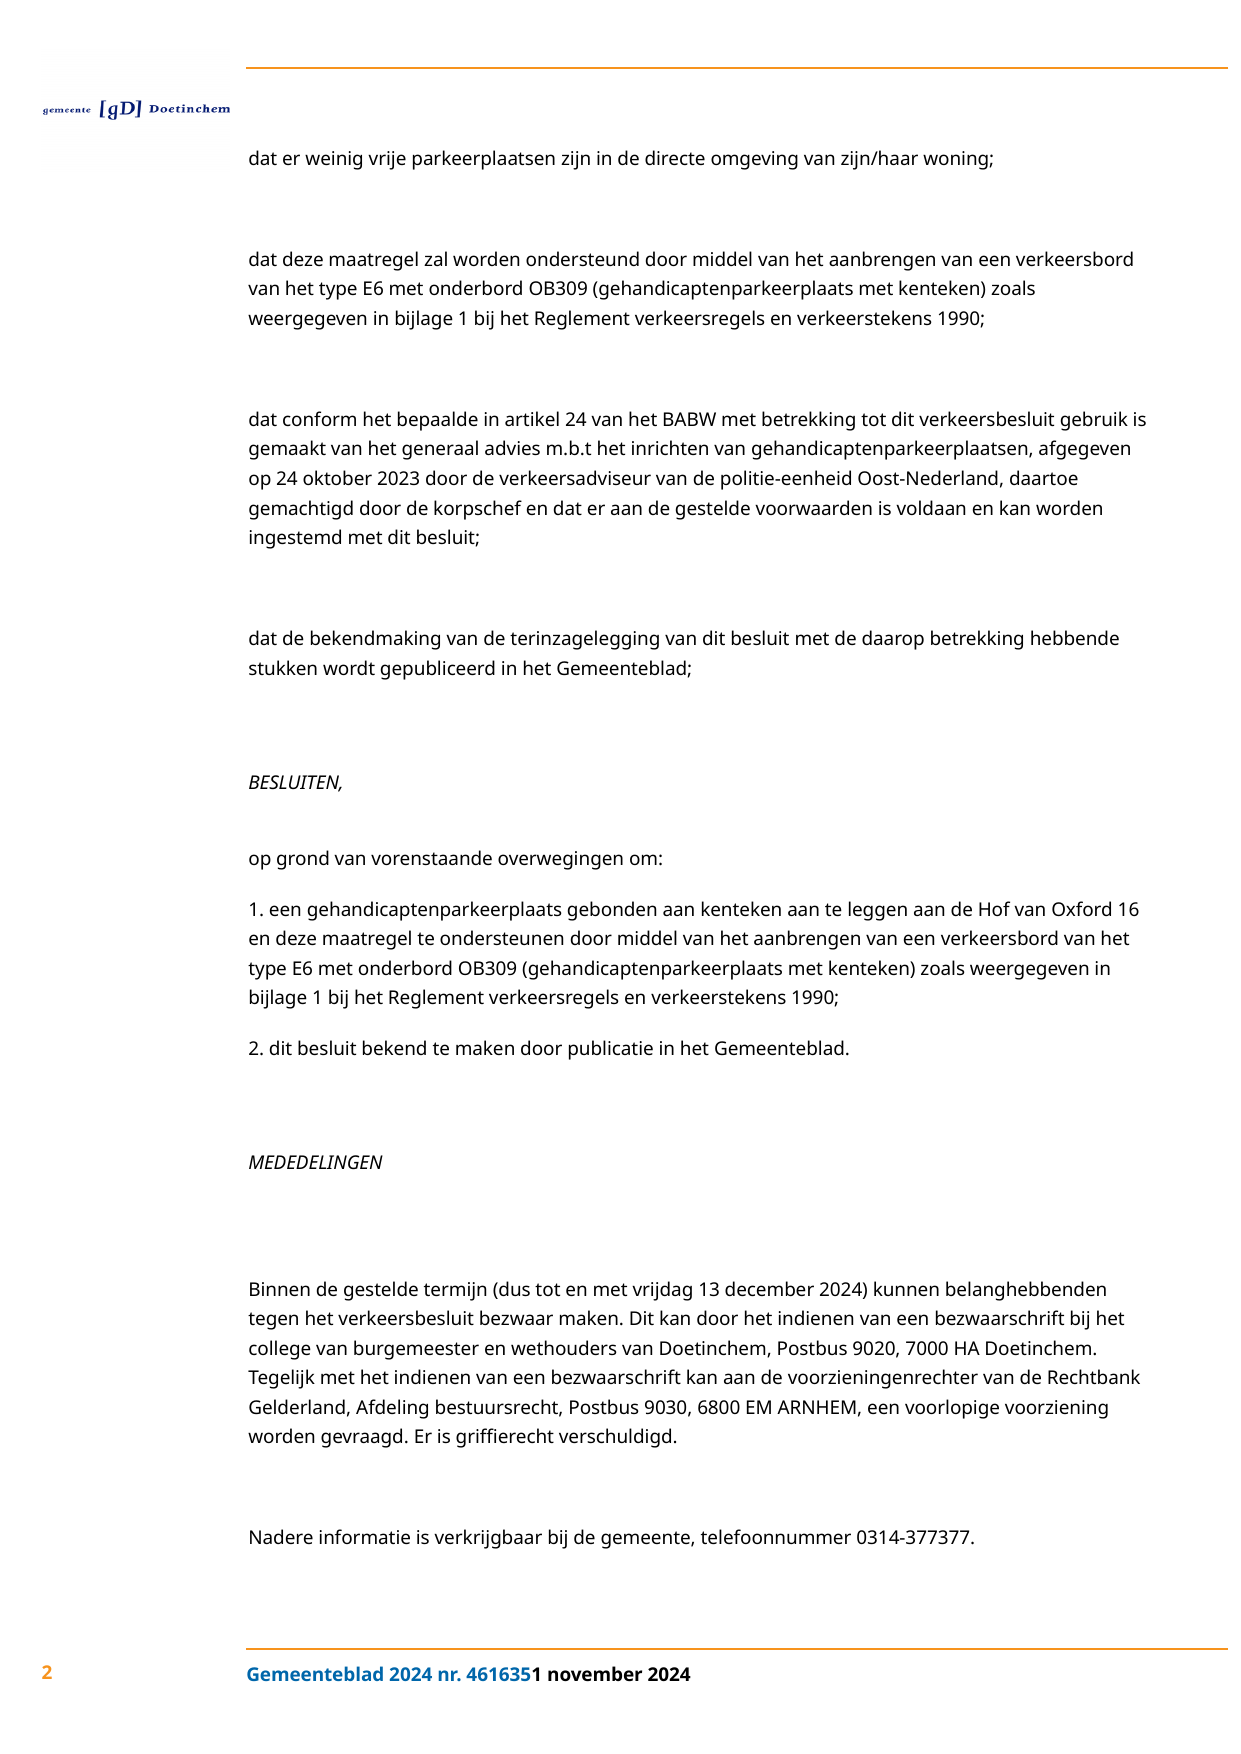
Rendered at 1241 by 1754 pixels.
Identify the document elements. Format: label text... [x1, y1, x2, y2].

text op grond van vorenstaande overwegingen om: [248, 845, 1152, 871]
picture [41, 47, 231, 172]
text dat de bekendmaking van de terinzagelegging van dit besluit met de daarop betrekking hebbende stukken wordt gepubliceerd in het Gemeenteblad; [248, 625, 1152, 681]
text BESLUITEN, [248, 769, 1152, 795]
text 2. dit besluit bekend te maken door publicatie in het Gemeenteblad. [248, 1035, 1152, 1061]
text Nadere informatie is verkrijgbaar bij de gemeente, telefoonnummer 0314-377377. [248, 1524, 1152, 1550]
text 1. een gehandicaptenparkeerplaats gebonden aan kenteken aan te leggen aan de Hof van Oxford 16 en deze maatregel te ondersteunen door middel van het aanbrengen van een verkeersbord van het type E6 met onderbord OB309 (gehandicaptenparkeerplaats met kenteken) zoals weergegeven in bijlage 1 bij het Reglement verkeersregels en verkeerstekens 1990; [248, 896, 1152, 1010]
text dat er weinig vrije parkeerplaatsen zijn in de directe omgeving van zijn/haar woning; [248, 145, 1152, 171]
text dat conform het bepaalde in artikel 24 van het BABW met betrekking tot dit verkeersbesluit gebruik is gemaakt van het generaal advies m.b.t het inrichten van gehandicaptenparkeerplaatsen, afgegeven op 24 oktober 2023 door de verkeersadviseur van de politie-eenheid Oost-Nederland, daartoe gemachtigd door de korpschef en dat er aan de gestelde voorwaarden is voldaan en kan worden ingestemd met dit besluit; [248, 406, 1152, 550]
text MEDEDELINGEN [248, 1149, 1152, 1175]
text Binnen de gestelde termijn (dus tot en met vrijdag 13 december 2024) kunnen belanghebbenden tegen het verkeersbesluit bezwaar maken. Dit kan door het indienen van een bezwaarschrift bij het college van burgemeester en wethouders van Doetinchem, Postbus 9020, 7000 HA Doetinchem. Tegelijk met het indienen van een bezwaarschrift kan aan de voorzieningenrechter van de Rechtbank Gelderland, Afdeling bestuursrecht, Postbus 9030, 6800 EM ARNHEM, een voorlopige voorziening worden gevraagd. Er is griffierecht verschuldigd. [248, 1276, 1152, 1449]
text dat deze maatregel zal worden ondersteund door middel van het aanbrengen van een verkeersbord van het type E6 met onderbord OB309 (gehandicaptenparkeerplaats met kenteken) zoals weergegeven in bijlage 1 bij het Reglement verkeersregels en verkeerstekens 1990; [248, 246, 1152, 331]
